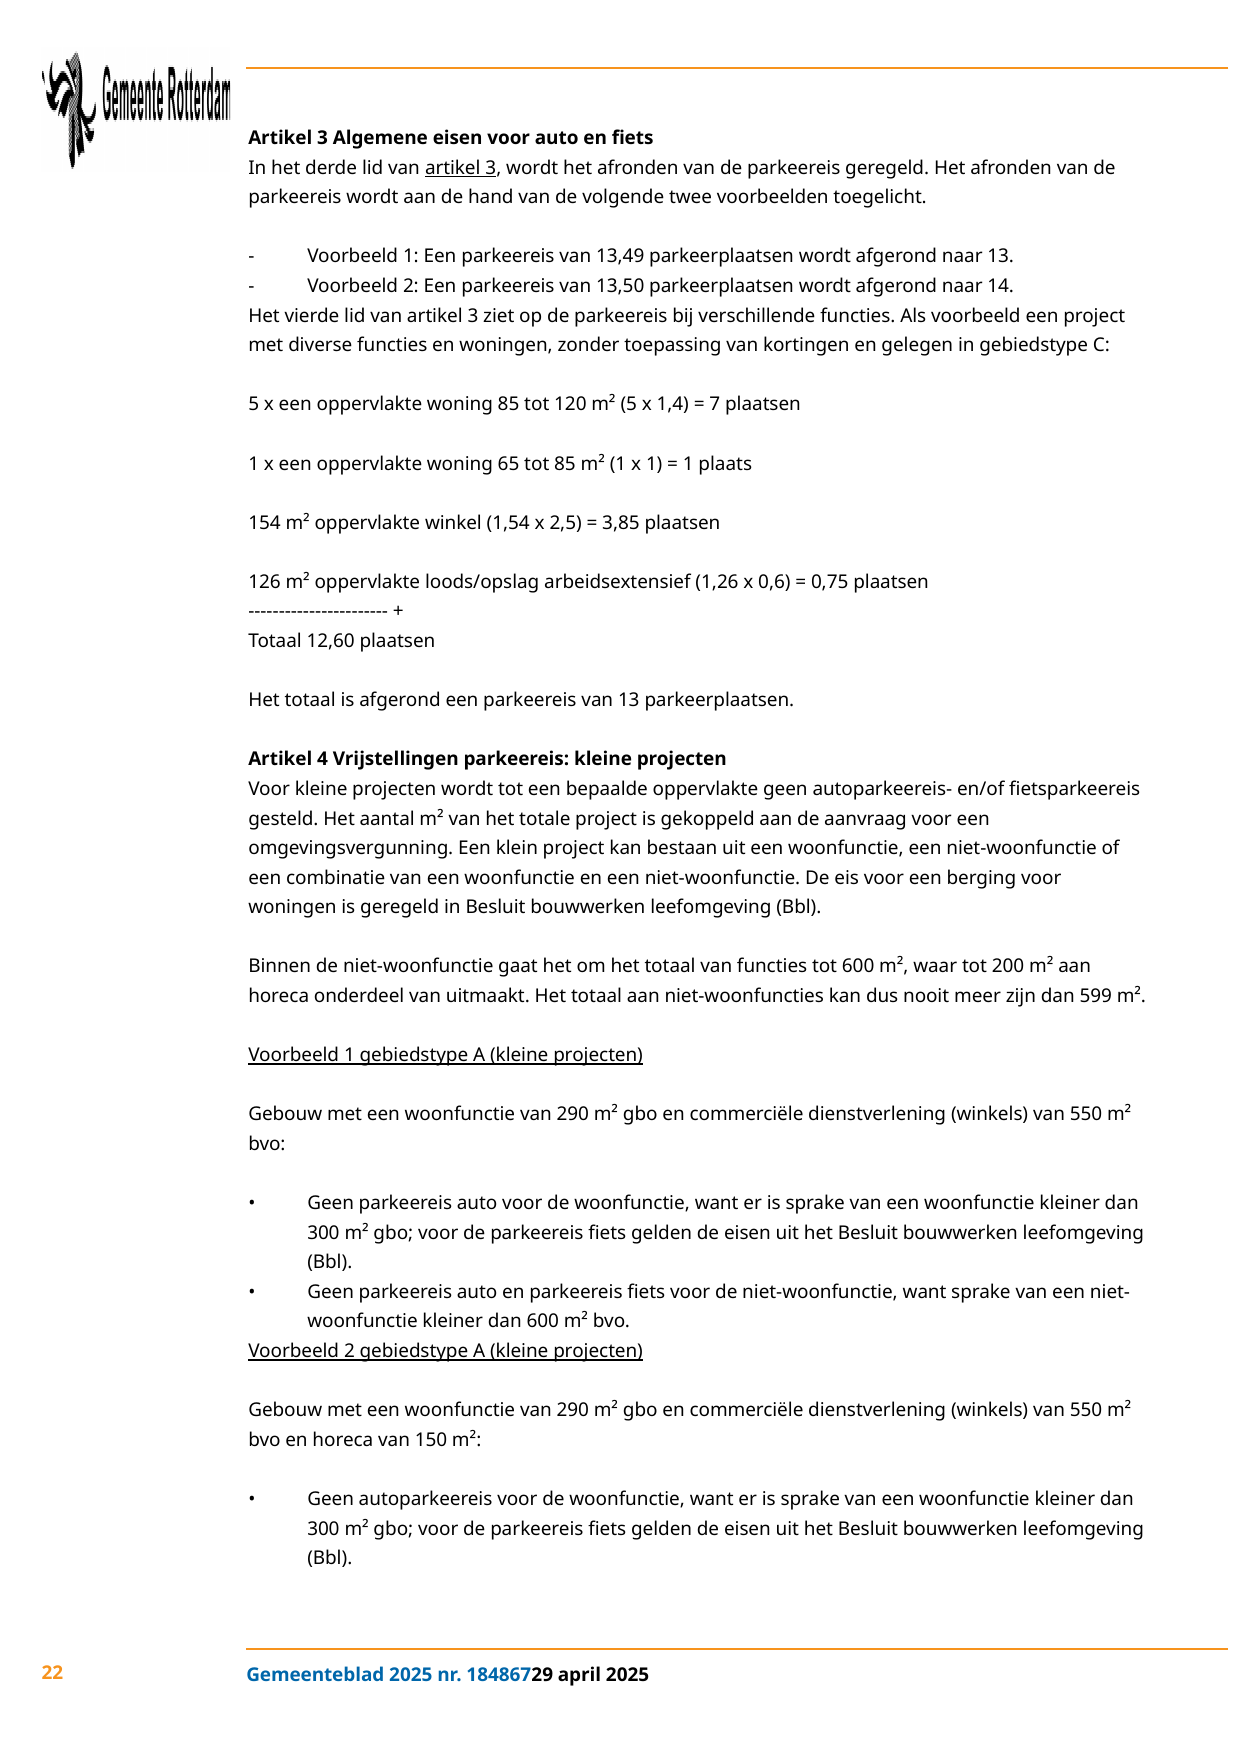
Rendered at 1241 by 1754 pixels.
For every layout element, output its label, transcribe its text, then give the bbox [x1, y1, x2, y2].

list Geen autoparkeereis voor de woonfunctie, want er is sprake van een woonfunctie kleiner dan 300 m² gbo; voor de parkeereis fiets gelden de eisen uit het Besluit bouwwerken leefomgeving (Bbl). [248, 1485, 1152, 1570]
text Gebouw met een woonfunctie van 290 m² gbo en commerciële dienstverlening (winkels) van 550 m² bvo en horeca van 150 m²: [248, 1396, 1152, 1452]
text 5 x een oppervlakte woning 85 tot 120 m² (5 x 1,4) = 7 plaatsen [248, 391, 1152, 416]
text Voorbeeld 1 gebiedstype A (kleine projecten) [248, 1041, 1152, 1067]
text Artikel 4 Vrijstellingen parkeereis: kleine projecten [248, 746, 1152, 771]
text ----------------------- + [248, 598, 1152, 623]
text Het vierde lid van artikel 3 ziet op de parkeereis bij verschillende functies. Als voorbeeld een project met diverse functies en woningen, zonder toepassing van kortingen en gelegen in gebiedstype C: [248, 302, 1152, 357]
text Gebouw met een woonfunctie van 290 m² gbo en commerciële dienstverlening (winkels) van 550 m² bvo: [248, 1101, 1152, 1156]
list Voorbeeld 2: Een parkeereis van 13,50 parkeerplaatsen wordt afgerond naar 14. [248, 272, 1152, 298]
text Voorbeeld 2 gebiedstype A (kleine projecten) [248, 1337, 1152, 1363]
text Artikel 3 Algemene eisen voor auto en fiets [248, 124, 1152, 150]
text 1 x een oppervlakte woning 65 tot 85 m² (1 x 1) = 1 plaats [248, 450, 1152, 476]
text Binnen de niet-woonfunctie gaat het om het totaal van functies tot 600 m², waar tot 200 m² aan horeca onderdeel van uitmaakt. Het totaal aan niet-woonfuncties kan dus nooit meer zijn dan 599 m². [248, 953, 1152, 1008]
text Het totaal is afgerond een parkeereis van 13 parkeerplaatsen. [248, 686, 1152, 712]
text 154 m² oppervlakte winkel (1,54 x 2,5) = 3,85 plaatsen [248, 509, 1152, 535]
text 126 m² oppervlakte loods/opslag arbeidsextensief (1,26 x 0,6) = 0,75 plaatsen [248, 568, 1152, 594]
text Voor kleine projecten wordt tot een bepaalde oppervlakte geen autoparkeereis- en/of fietsparkeereis gesteld. Het aantal m² van het totale project is gekoppeld aan de aanvraag voor een omgevingsvergunning. Een klein project kan bestaan uit een woonfunctie, een niet-woonfunctie of een combinatie van een woonfunctie en een niet-woonfunctie. De eis voor een berging voor woningen is geregeld in Besluit bouwwerken leefomgeving (Bbl). [248, 775, 1152, 919]
list Voorbeeld 1: Een parkeereis van 13,49 parkeerplaatsen wordt afgerond naar 13. [248, 243, 1152, 268]
list Geen parkeereis auto en parkeereis fiets voor de niet-woonfunctie, want sprake van een niet-woonfunctie kleiner dan 600 m² bvo. [248, 1278, 1152, 1333]
text In het derde lid van artikel 3, wordt het afronden van de parkeereis geregeld. Het afronden van de parkeereis wordt aan de hand van de volgende twee voorbeelden toegelicht. [248, 154, 1152, 209]
list Geen parkeereis auto voor de woonfunctie, want er is sprake van een woonfunctie kleiner dan 300 m² gbo; voor de parkeereis fiets gelden de eisen uit het Besluit bouwwerken leefomgeving (Bbl). [248, 1189, 1152, 1274]
picture [41, 47, 231, 172]
text Totaal 12,60 plaatsen [248, 627, 1152, 653]
